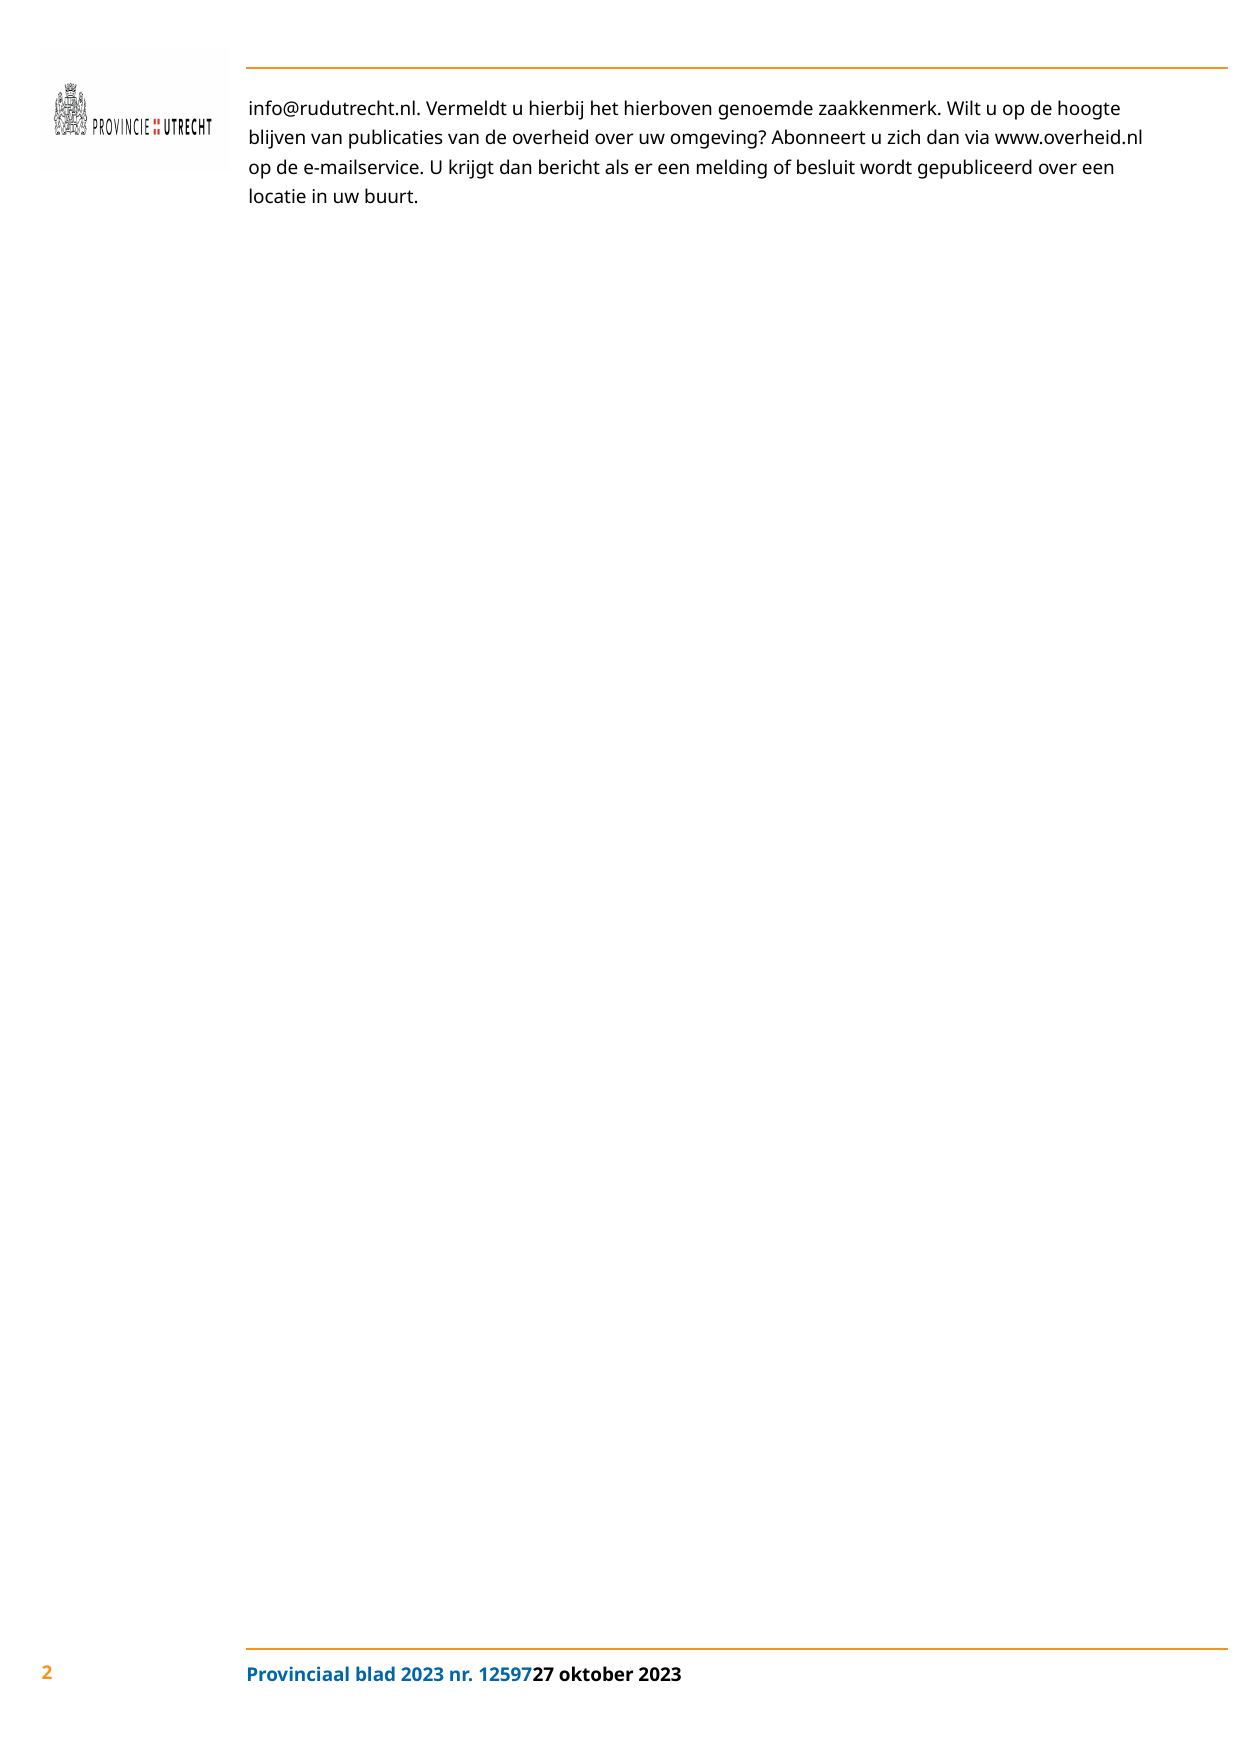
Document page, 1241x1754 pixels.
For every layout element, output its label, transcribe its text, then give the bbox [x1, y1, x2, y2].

text info@rudutrecht.nl. Vermeldt u hierbij het hierboven genoemde zaakkenmerk. Wilt u op de hoogte blijven van publicaties van de overheid over uw omgeving? Abonneert u zich dan via www.overheid.nl op de e-mailservice. U krijgt dan bericht als er een melding of besluit wordt gepubliceerd over een locatie in uw buurt. [248, 95, 1152, 209]
picture [41, 47, 231, 172]
